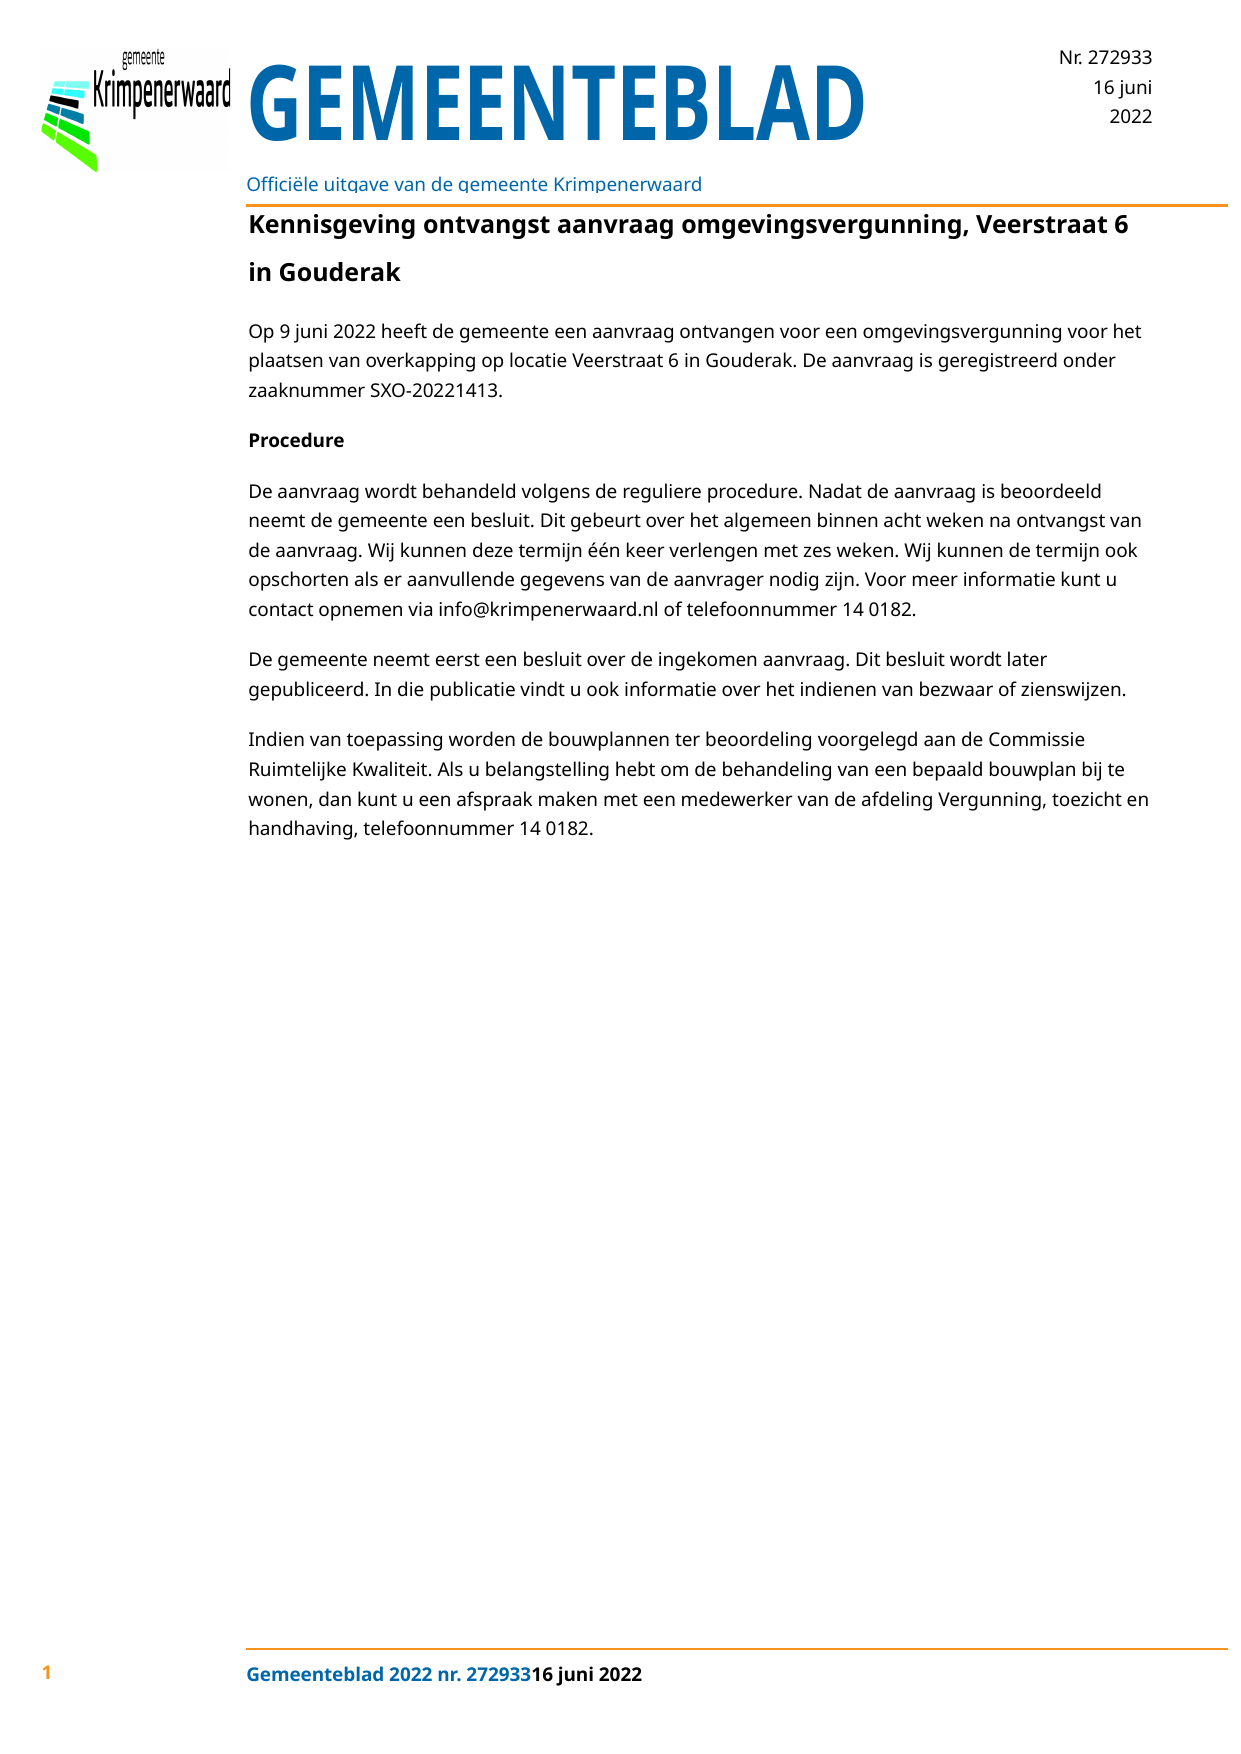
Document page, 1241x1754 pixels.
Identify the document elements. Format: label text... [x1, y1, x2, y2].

text Procedure [248, 427, 1152, 453]
text Kennisgeving ontvangst aanvraag omgevingsvergunning, Veerstraat 6 in Gouderak [248, 207, 1152, 288]
text De gemeente neemt eerst een besluit over de ingekomen aanvraag. Dit besluit wordt later gepubliceerd. In die publicatie vindt u ook informatie over het indienen van bezwaar of zienswijzen. [248, 647, 1152, 702]
text Indien van toepassing worden de bouwplannen ter beoordeling voorgelegd aan de Commissie Ruimtelijke Kwaliteit. Als u belangstelling hebt om de behandeling van een bepaald bouwplan bij te wonen, dan kunt u een afspraak maken met een medewerker van de afdeling Vergunning, toezicht en handhaving, telefoonnummer 14 0182. [248, 727, 1152, 841]
text De aanvraag wordt behandeld volgens de reguliere procedure. Nadat de aanvraag is beoordeeld neemt de gemeente een besluit. Dit gebeurt over het algemeen binnen acht weken na ontvangst van de aanvraag. Wij kunnen deze termijn één keer verlengen met zes weken. Wij kunnen de termijn ook opschorten als er aanvullende gegevens van de aanvrager nodig zijn. Voor meer informatie kunt u contact opnemen via info@krimpenerwaard.nl of telefoonnummer 14 0182. [248, 478, 1152, 622]
text Op 9 juni 2022 heeft de gemeente een aanvraag ontvangen voor een omgevingsvergunning voor het plaatsen van overkapping op locatie Veerstraat 6 in Gouderak. De aanvraag is geregistreerd onder zaaknummer SXO-20221413. [248, 318, 1152, 403]
picture [41, 47, 231, 172]
